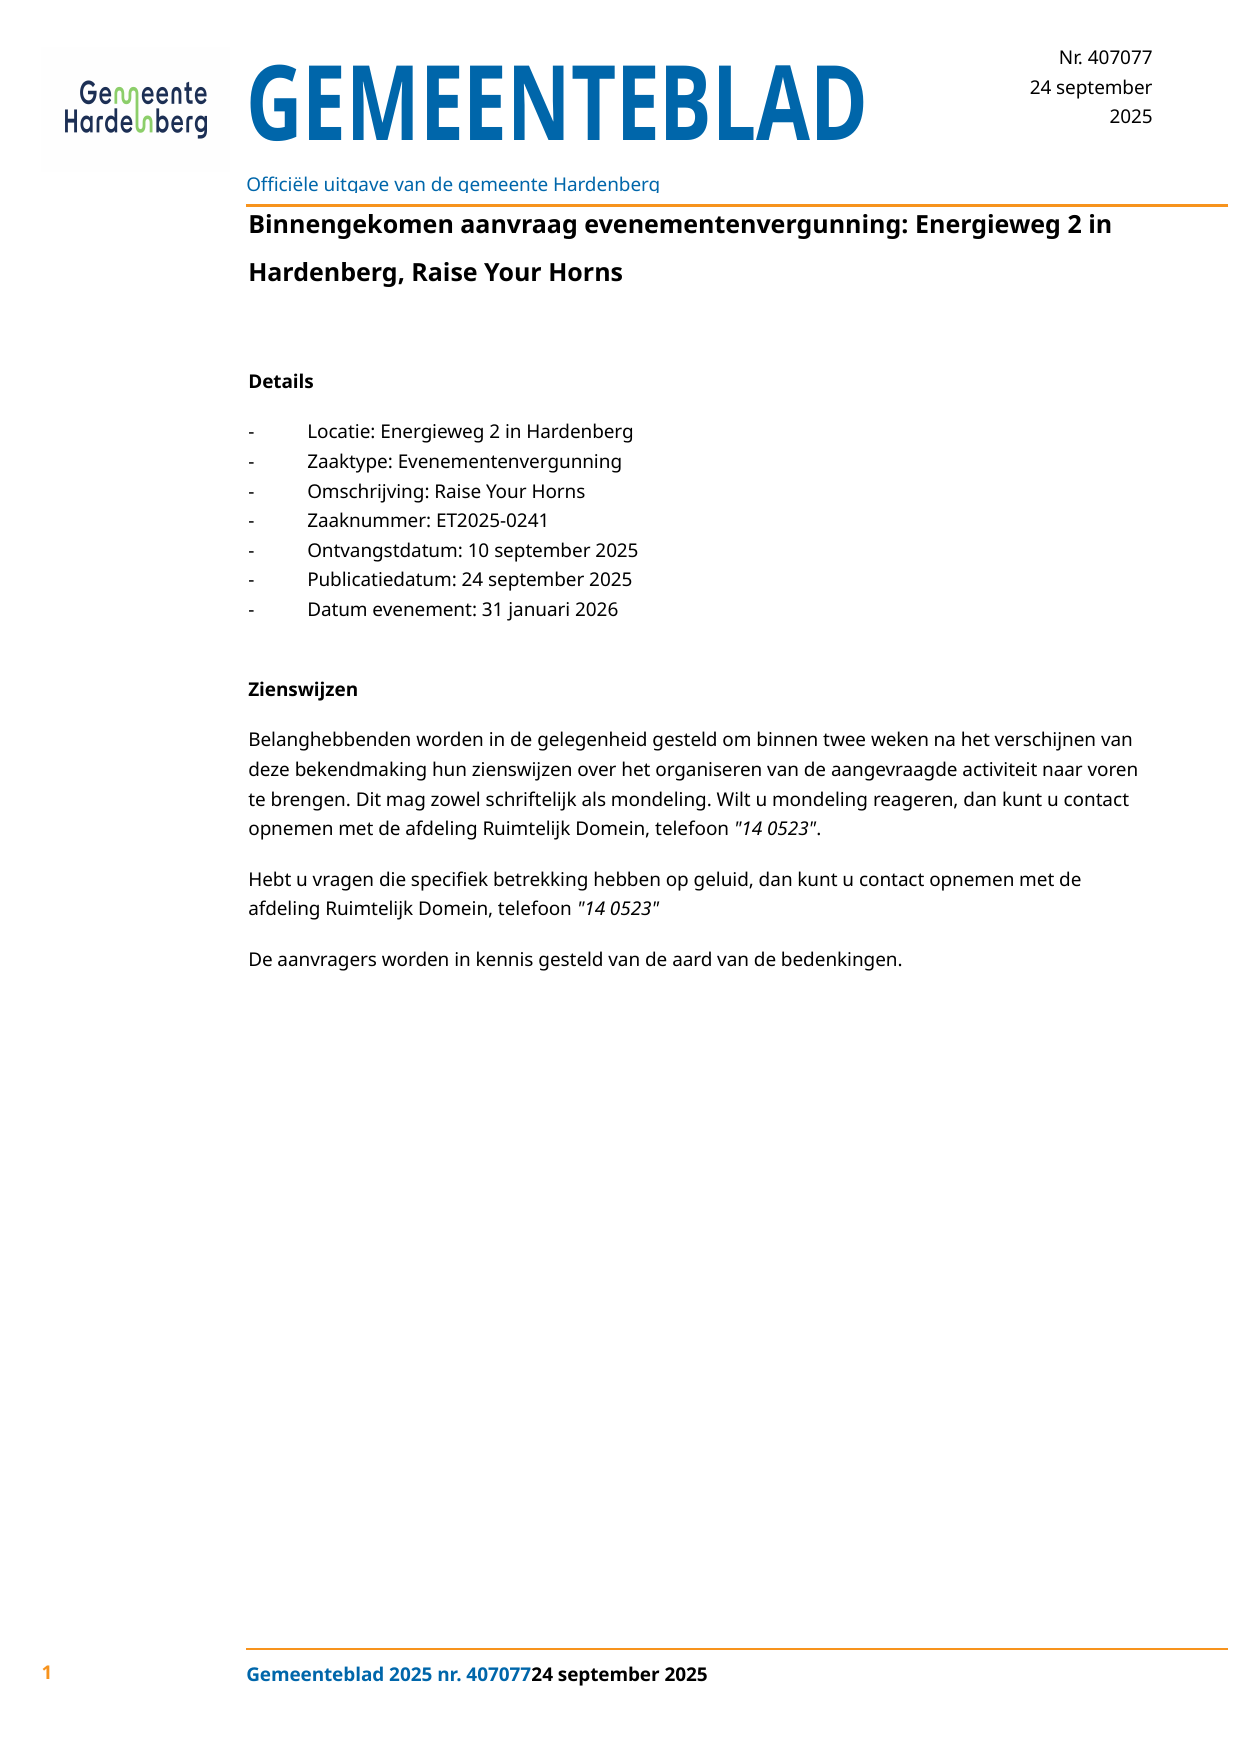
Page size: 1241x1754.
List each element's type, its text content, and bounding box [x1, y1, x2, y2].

list Ontvangstdatum: 10 september 2025 [248, 537, 1152, 563]
list Omschrijving: Raise Your Horns [248, 478, 1152, 504]
list Datum evenement: 31 januari 2026 [248, 596, 1152, 622]
picture [41, 47, 231, 172]
list Zaaknummer: ET2025-0241 [248, 507, 1152, 533]
text Hebt u vragen die specifiek betrekking hebben op geluid, dan kunt u contact opnemen met de afdeling Ruimtelijk Domein, telefoon "14 0523" [248, 866, 1152, 921]
text De aanvragers worden in kennis gesteld van de aard van de bedenkingen. [248, 946, 1152, 972]
text Binnengekomen aanvraag evenementenvergunning: Energieweg 2 in Hardenberg, Raise Your Horns [248, 207, 1152, 288]
list Zaaktype: Evenementenvergunning [248, 448, 1152, 474]
list Publicatiedatum: 24 september 2025 [248, 567, 1152, 592]
text Belanghebbenden worden in de gelegenheid gesteld om binnen twee weken na het verschijnen van deze bekendmaking hun zienswijzen over het organiseren van de aangevraagde activiteit naar voren te brengen. Dit mag zowel schriftelijk als mondeling. Wilt u mondeling reageren, dan kunt u contact opnemen met de afdeling Ruimtelijk Domein, telefoon "14 0523". [248, 727, 1152, 841]
text Details [248, 368, 1152, 394]
text Zienswijzen [248, 676, 1152, 702]
list Locatie: Energieweg 2 in Hardenberg [248, 419, 1152, 444]
